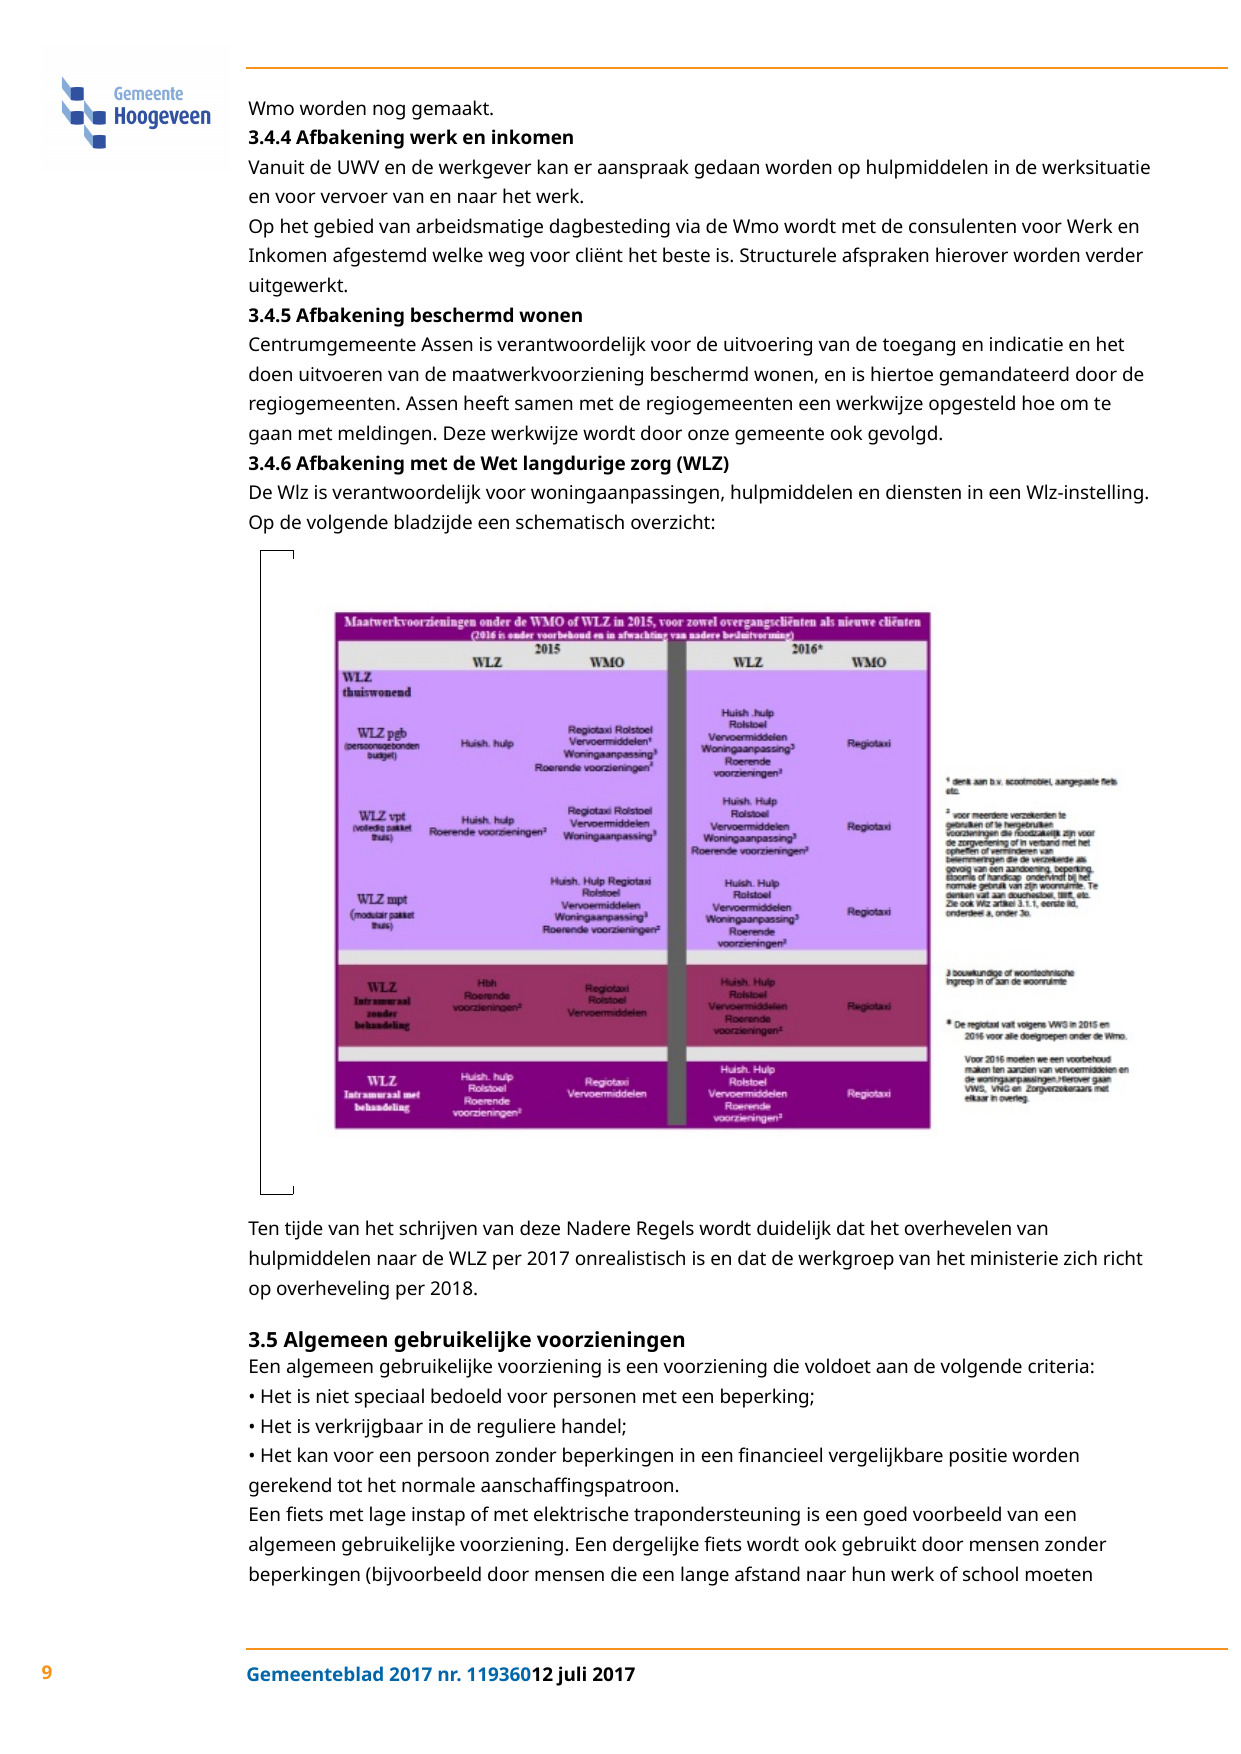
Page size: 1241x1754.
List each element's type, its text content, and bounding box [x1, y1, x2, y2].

text 3.4.4 Afbakening werk en inkomen [248, 124, 1152, 150]
text De Wlz is verantwoordelijk voor woningaanpassingen, hulpmiddelen en diensten in een Wlz-instelling. Op de volgende bladzijde een schematisch overzicht: [248, 479, 1152, 535]
text 3.5 Algemeen gebruikelijke voorzieningen [248, 1325, 1152, 1354]
text • Het kan voor een persoon zonder beperkingen in een financieel vergelijkbare positie worden gerekend tot het normale aanschaffingspatroon. [248, 1442, 1152, 1498]
text • Het is niet speciaal bedoeld voor personen met een beperking; [248, 1383, 1152, 1409]
text • Het is verkrijgbaar in de reguliere handel; [248, 1413, 1152, 1438]
text 3.4.5 Afbakening beschermd wonen [248, 302, 1152, 328]
text Op het gebied van arbeidsmatige dagbesteding via de Wmo wordt met de consulenten voor Werk en Inkomen afgestemd welke weg voor cliënt het beste is. Structurele afspraken hierover worden verder uitgewerkt. [248, 213, 1152, 298]
text Ten tijde van het schrijven van deze Nadere Regels wordt duidelijk dat het overhevelen van hulpmiddelen naar de WLZ per 2017 onrealistisch is en dat de werkgroep van het ministerie zich richt op overheveling per 2018. [248, 1216, 1152, 1301]
text Een algemeen gebruikelijke voorziening is een voorziening die voldoet aan de volgende criteria: [248, 1354, 1152, 1379]
text Centrumgemeente Assen is verantwoordelijk voor de uitvoering van de toegang en indicatie en het doen uitvoeren van de maatwerkvoorziening beschermd wonen, en is hiertoe gemandateerd door de regiogemeenten. Assen heeft samen met de regiogemeenten een werkwijze opgesteld hoe om te gaan met meldingen. Deze werkwijze wordt door onze gemeente ook gevolgd. [248, 331, 1152, 446]
picture [268, 559, 1155, 1186]
text Vanuit de UWV en de werkgever kan er aanspraak gedaan worden op hulpmiddelen in de werksituatie en voor vervoer van en naar het werk. [248, 154, 1152, 209]
text Wmo worden nog gemaakt. [248, 95, 1152, 121]
picture [41, 47, 231, 172]
text 3.4.6 Afbakening met de Wet langdurige zorg (WLZ) [248, 450, 1152, 476]
text Een fiets met lage instap of met elektrische trapondersteuning is een goed voorbeeld van een algemeen gebruikelijke voorziening. Een dergelijke fiets wordt ook gebruikt door mensen zonder beperkingen (bijvoorbeeld door mensen die een lange afstand naar hun werk of school moeten [248, 1502, 1152, 1586]
